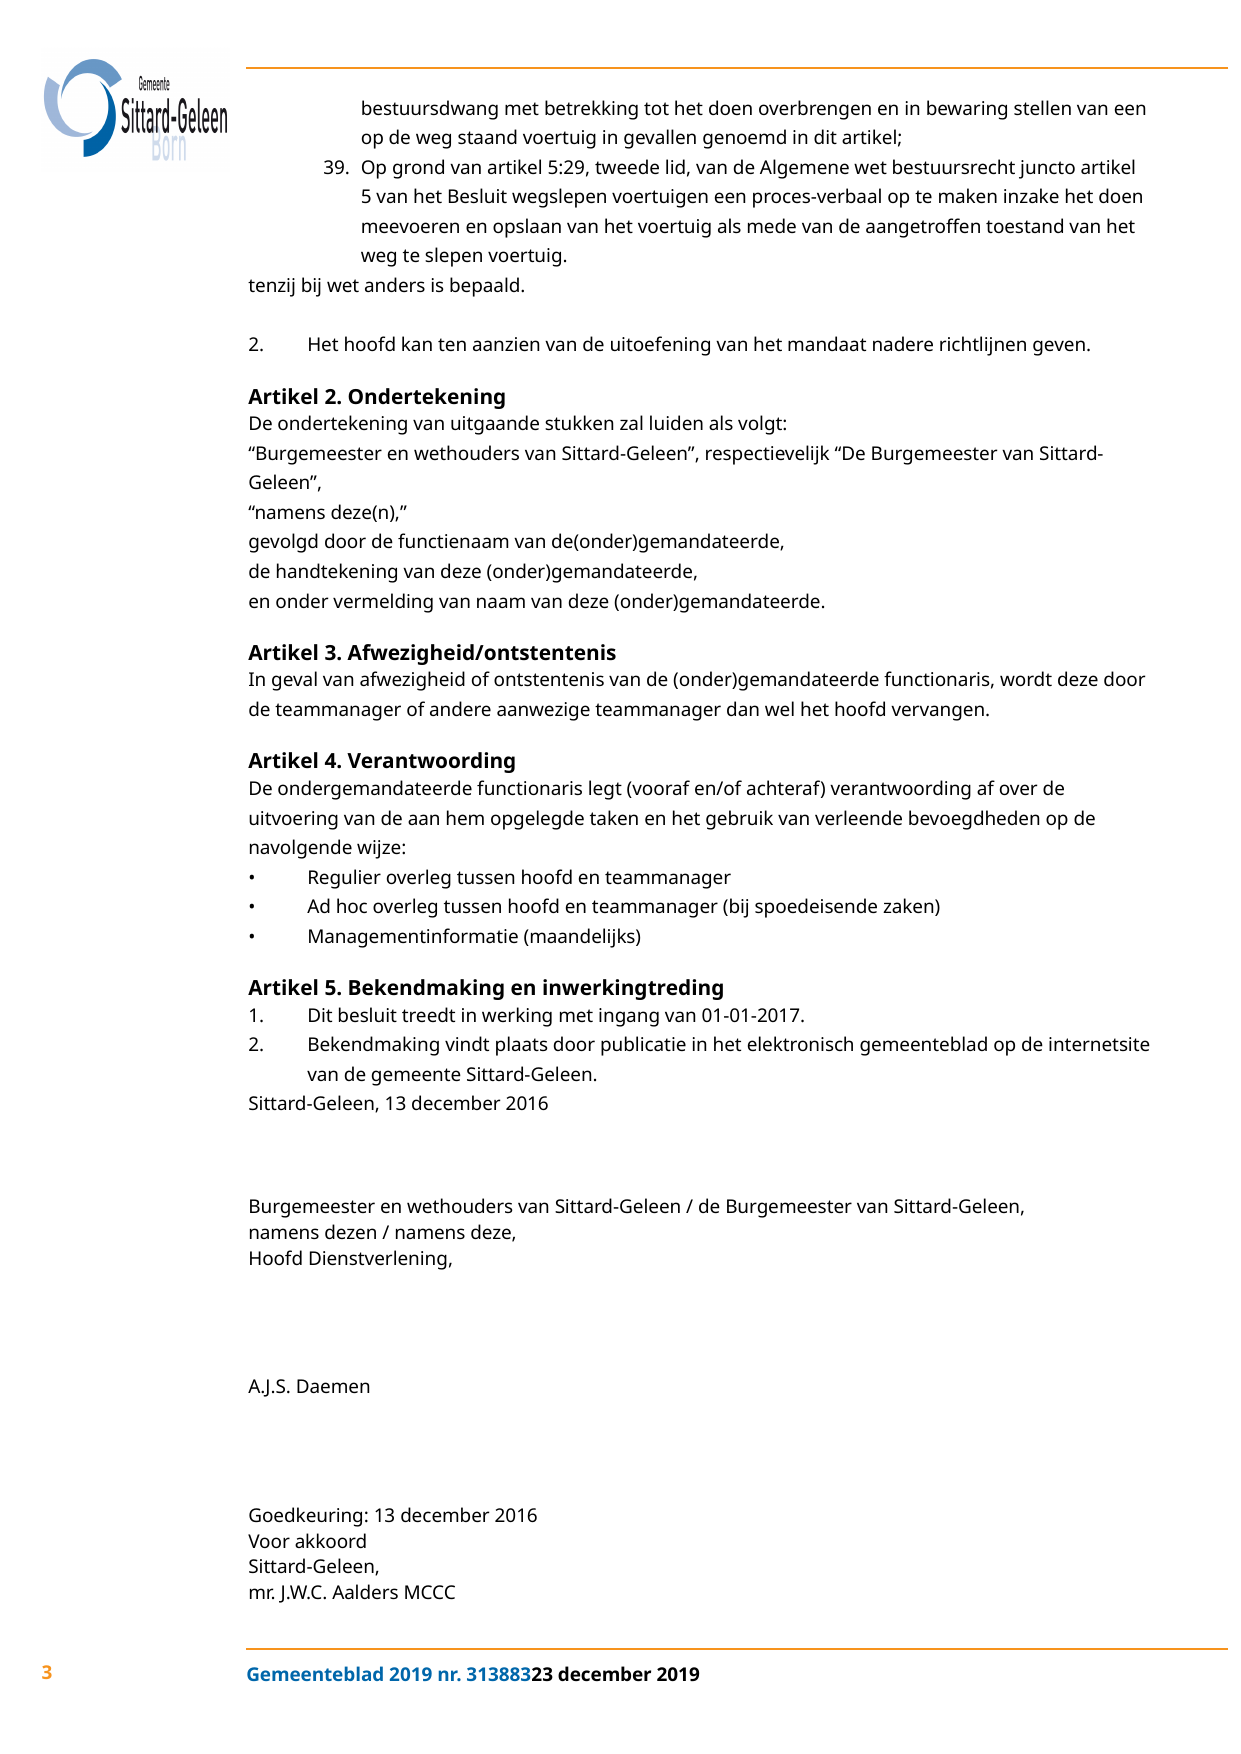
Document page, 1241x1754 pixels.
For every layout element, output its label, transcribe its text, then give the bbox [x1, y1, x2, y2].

text Voor akkoord [248, 1528, 1152, 1554]
text Artikel 3. Afwezigheid/ontstentenis [248, 638, 1152, 667]
text A.J.S. Daemen [248, 1374, 1152, 1399]
list Regulier overleg tussen hoofd en teammanager [248, 864, 1152, 889]
text Hoofd Dienstverlening, [248, 1245, 1152, 1271]
text Artikel 4. Verantwoording [248, 747, 1152, 775]
list Ad hoc overleg tussen hoofd en teammanager (bij spoedeisende zaken) [248, 893, 1152, 919]
text Goedkeuring: 13 december 2016 [248, 1502, 1152, 1528]
text Burgemeester en wethouders van Sittard-Geleen / de Burgemeester van Sittard-Geleen, [248, 1193, 1152, 1219]
text gevolgd door de functienaam van de(onder)gemandateerde, [248, 529, 1152, 554]
text de handtekening van deze (onder)gemandateerde, [248, 558, 1152, 584]
text tenzij bij wet anders is bepaald. [248, 272, 1152, 298]
text namens dezen / namens deze, [248, 1219, 1152, 1245]
list Op grond van artikel 5:29, tweede lid, van de Algemene wet bestuursrecht juncto artikel 5 van het Besluit wegslepen voertuigen een proces-verbaal op te maken inzake het doen meevoeren en opslaan van het voertuig als mede van de aangetroffen toestand van het weg te slepen voertuig. [323, 154, 1152, 268]
list bestuursdwang met betrekking tot het doen overbrengen en in bewaring stellen van een op de weg staand voertuig in gevallen genoemd in dit artikel; [323, 95, 1152, 150]
list Het hoofd kan ten aanzien van de uitoefening van het mandaat nadere richtlijnen geven. [248, 331, 1152, 357]
text Artikel 2. Ondertekening [248, 382, 1152, 410]
picture [41, 47, 231, 172]
text De ondertekening van uitgaande stukken zal luiden als volgt: [248, 410, 1152, 436]
text Artikel 5. Bekendmaking en inwerkingtreding [248, 973, 1152, 1002]
text mr. J.W.C. Aalders MCCC [248, 1579, 1152, 1605]
list Dit besluit treedt in werking met ingang van 01-01-2017. [248, 1002, 1152, 1028]
text Sittard-Geleen, 13 december 2016 [248, 1091, 1152, 1116]
text “namens deze(n),” [248, 499, 1152, 525]
text Sittard-Geleen, [248, 1554, 1152, 1579]
text In geval van afwezigheid of ontstentenis van de (onder)gemandateerde functionaris, wordt deze door de teammanager of andere aanwezige teammanager dan wel het hoofd vervangen. [248, 667, 1152, 722]
text “Burgemeester en wethouders van Sittard-Geleen”, respectievelijk “De Burgemeester van Sittard-Geleen”, [248, 440, 1152, 495]
text en onder vermelding van naam van deze (onder)gemandateerde. [248, 588, 1152, 613]
list Bekendmaking vindt plaats door publicatie in het elektronisch gemeenteblad op de internetsite van de gemeente Sittard-Geleen. [248, 1031, 1152, 1087]
list Managementinformatie (maandelijks) [248, 923, 1152, 949]
text De ondergemandateerde functionaris legt (vooraf en/of achteraf) verantwoording af over de uitvoering van de aan hem opgelegde taken en het gebruik van verleende bevoegdheden op de navolgende wijze: [248, 775, 1152, 860]
